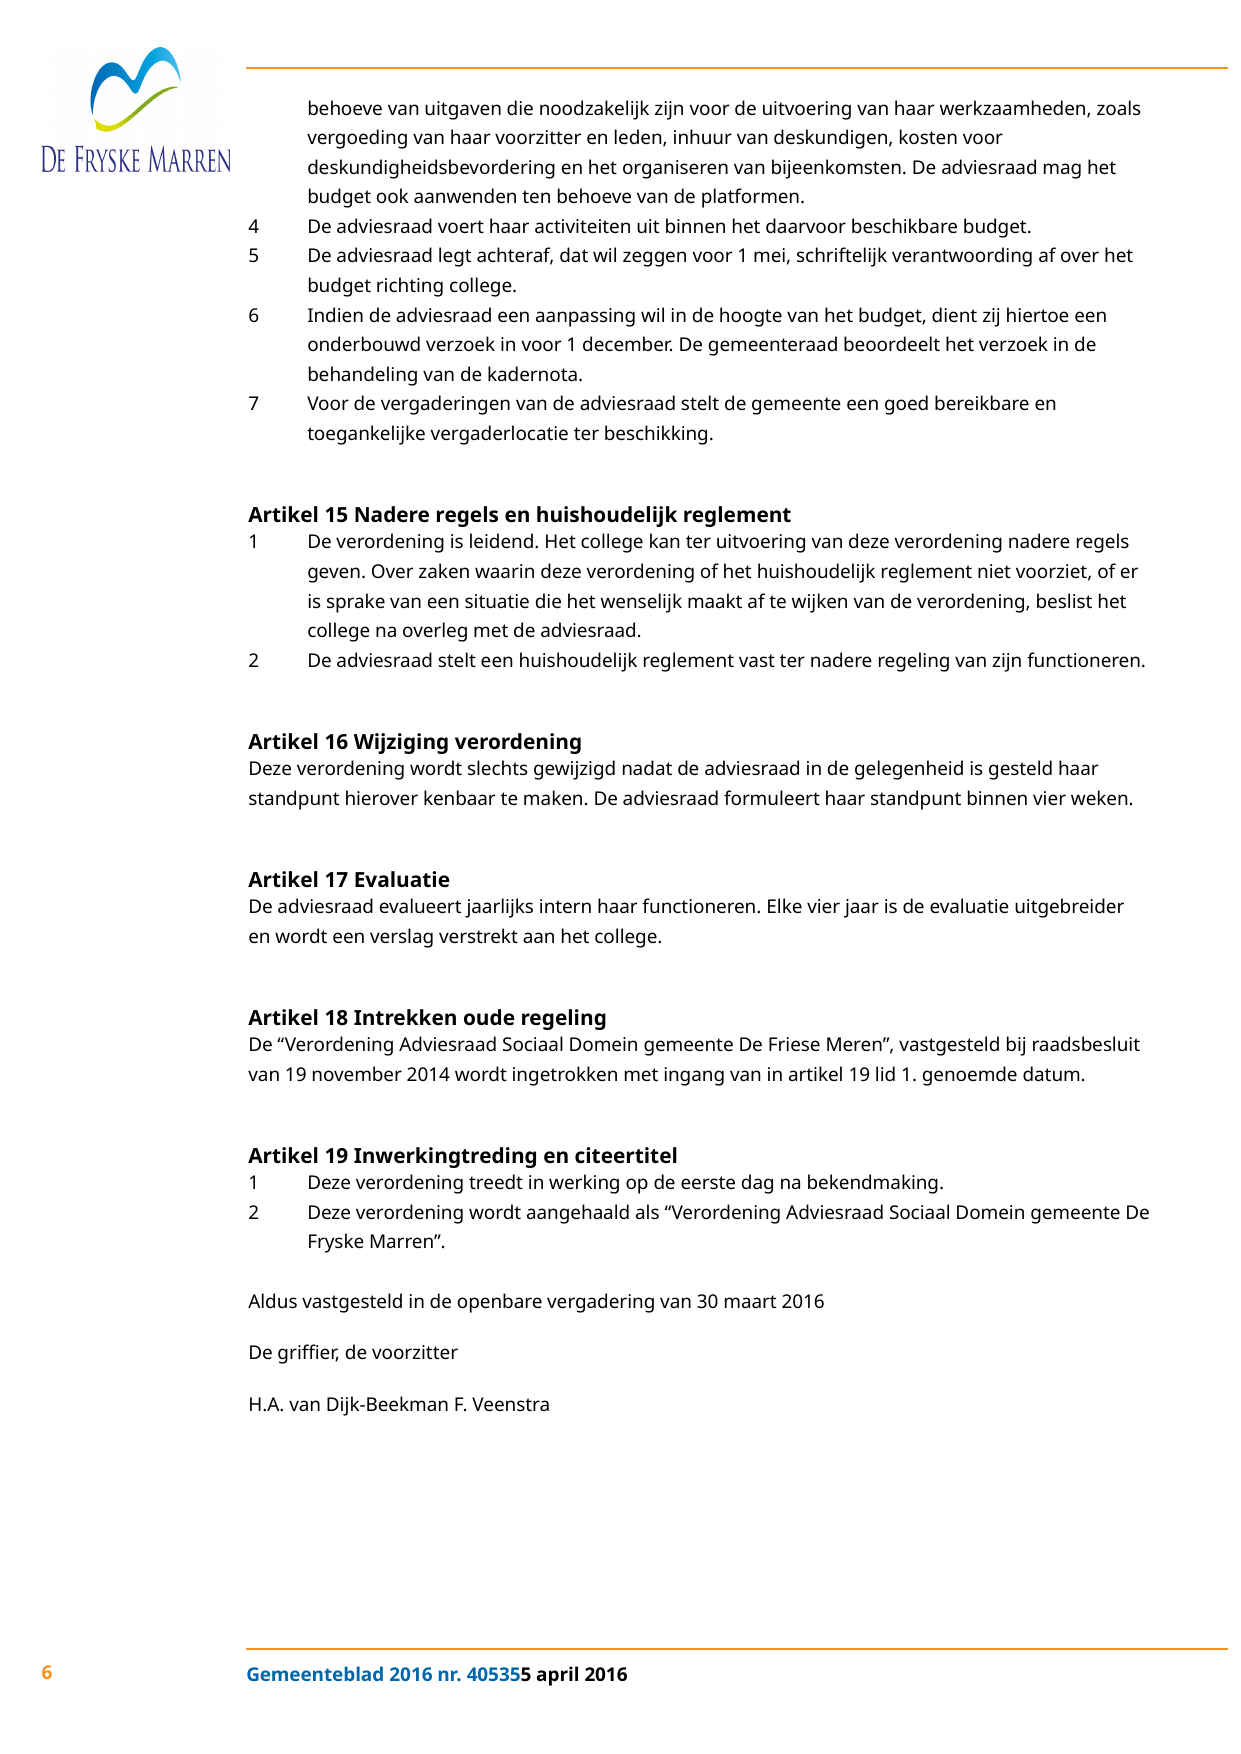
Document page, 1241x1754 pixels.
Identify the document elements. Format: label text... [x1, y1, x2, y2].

text Artikel 15 Nadere regels en huishoudelijk reglement [248, 500, 1152, 529]
list De verordening is leidend. Het college kan ter uitvoering van deze verordening nadere regels geven. Over zaken waarin deze verordening of het huishoudelijk reglement niet voorziet, of er is sprake van een situatie die het wenselijk maakt af te wijken van de verordening, beslist het college na overleg met de adviesraad. [248, 529, 1152, 643]
list behoeve van uitgaven die noodzakelijk zijn voor de uitvoering van haar werkzaamheden, zoals vergoeding van haar voorzitter en leden, inhuur van deskundigen, kosten voor deskundigheidsbevordering en het organiseren van bijeenkomsten. De adviesraad mag het budget ook aanwenden ten behoeve van de platformen. [248, 95, 1152, 209]
text Deze verordening wordt slechts gewijzigd nadat de adviesraad in de gelegenheid is gesteld haar standpunt hierover kenbaar te maken. De adviesraad formuleert haar standpunt binnen vier weken. [248, 755, 1152, 811]
text H.A. van Dijk-Beekman F. Veenstra [248, 1391, 1152, 1416]
picture [41, 47, 231, 172]
text De griffier, de voorzitter [248, 1339, 1152, 1365]
list De adviesraad voert haar activiteiten uit binnen het daarvoor beschikbare budget. [248, 213, 1152, 239]
text Artikel 17 Evaluatie [248, 865, 1152, 893]
list Deze verordening wordt aangehaald als “Verordening Adviesraad Sociaal Domein gemeente De Fryske Marren”. [248, 1199, 1152, 1254]
text De “Verordening Adviesraad Sociaal Domein gemeente De Friese Meren”, vastgesteld bij raadsbesluit van 19 november 2014 wordt ingetrokken met ingang van in artikel 19 lid 1. genoemde datum. [248, 1031, 1152, 1087]
text Artikel 16 Wijziging verordening [248, 727, 1152, 755]
text De adviesraad evalueert jaarlijks intern haar functioneren. Elke vier jaar is de evaluatie uitgebreider en wordt een verslag verstrekt aan het college. [248, 893, 1152, 949]
text Artikel 19 Inwerkingtreding en citeertitel [248, 1141, 1152, 1169]
list De adviesraad legt achteraf, dat wil zeggen voor 1 mei, schriftelijk verantwoording af over het budget richting college. [248, 243, 1152, 298]
list Voor de vergaderingen van de adviesraad stelt de gemeente een goed bereikbare en toegankelijke vergaderlocatie ter beschikking. [248, 391, 1152, 446]
text Aldus vastgesteld in de openbare vergadering van 30 maart 2016 [248, 1288, 1152, 1313]
text Artikel 18 Intrekken oude regeling [248, 1003, 1152, 1031]
list Deze verordening treedt in werking op de eerste dag na bekendmaking. [248, 1169, 1152, 1195]
list Indien de adviesraad een aanpassing wil in de hoogte van het budget, dient zij hiertoe een onderbouwd verzoek in voor 1 december. De gemeenteraad beoordeelt het verzoek in de behandeling van de kadernota. [248, 302, 1152, 387]
list De adviesraad stelt een huishoudelijk reglement vast ter nadere regeling van zijn functioneren. [248, 647, 1152, 673]
